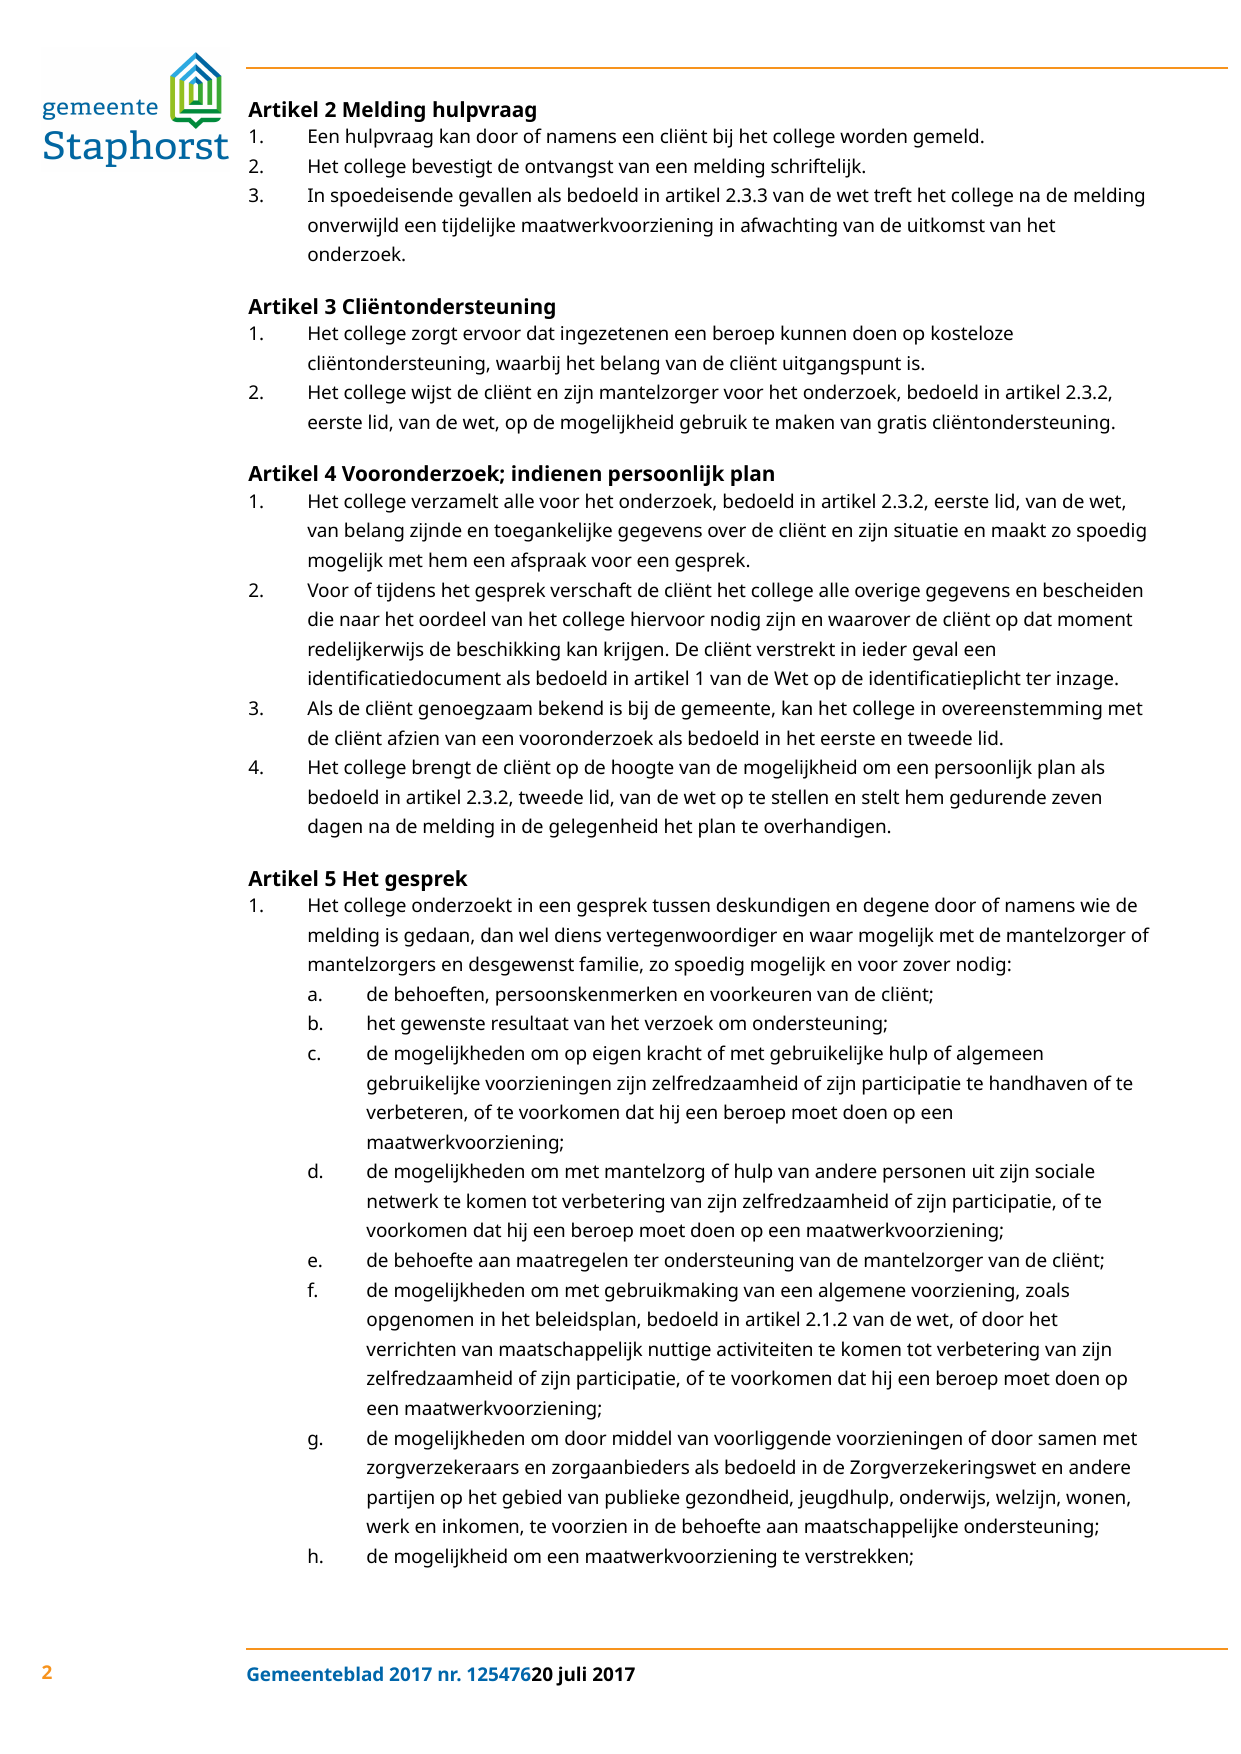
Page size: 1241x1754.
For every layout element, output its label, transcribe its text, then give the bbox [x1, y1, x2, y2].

list Het college onderzoekt in een gesprek tussen deskundigen en degene door of namens wie de melding is gedaan, dan wel diens vertegenwoordiger en waar mogelijk met de mantelzorger of mantelzorgers en desgewenst familie, zo spoedig mogelijk en voor zover nodig: [248, 892, 1152, 977]
text Artikel 2 Melding hulpvraag [248, 95, 1152, 123]
list de mogelijkheden om met mantelzorg of hulp van andere personen uit zijn sociale netwerk te komen tot verbetering van zijn zelfredzaamheid of zijn participatie, of te voorkomen dat hij een beroep moet doen op een maatwerkvoorziening; [307, 1158, 1152, 1243]
list Een hulpvraag kan door of namens een cliënt bij het college worden gemeld. [248, 123, 1152, 149]
list de mogelijkheden om op eigen kracht of met gebruikelijke hulp of algemeen gebruikelijke voorzieningen zijn zelfredzaamheid of zijn participatie te handhaven of te verbeteren, of te voorkomen dat hij een beroep moet doen op een maatwerkvoorziening; [307, 1040, 1152, 1155]
list Het college zorgt ervoor dat ingezetenen een beroep kunnen doen op kosteloze cliëntondersteuning, waarbij het belang van de cliënt uitgangspunt is. [248, 320, 1152, 376]
list Voor of tijdens het gesprek verschaft de cliënt het college alle overige gegevens en bescheiden die naar het oordeel van het college hiervoor nodig zijn en waarover de cliënt op dat moment redelijkerwijs de beschikking kan krijgen. De cliënt verstrekt in ieder geval een identificatiedocument als bedoeld in artikel 1 van de Wet op de identificatieplicht ter inzage. [248, 577, 1152, 691]
list de behoefte aan maatregelen ter ondersteuning van de mantelzorger van de cliënt; [307, 1247, 1152, 1273]
list het gewenste resultaat van het verzoek om ondersteuning; [307, 1011, 1152, 1036]
list de mogelijkheden om door middel van voorliggende voorzieningen of door samen met zorgverzekeraars en zorgaanbieders als bedoeld in de Zorgverzekeringswet en andere partijen op het gebied van publieke gezondheid, jeugdhulp, onderwijs, welzijn, wonen, werk en inkomen, te voorzien in de behoefte aan maatschappelijke ondersteuning; [307, 1425, 1152, 1539]
list de mogelijkheid om een maatwerkvoorziening te verstrekken; [307, 1543, 1152, 1569]
picture [41, 47, 231, 172]
list Het college bevestigt de ontvangst van een melding schriftelijk. [248, 153, 1152, 178]
text Artikel 4 Vooronderzoek; indienen persoonlijk plan [248, 459, 1152, 488]
list Het college wijst de cliënt en zijn mantelzorger voor het onderzoek, bedoeld in artikel 2.3.2, eerste lid, van de wet, op de mogelijkheid gebruik te maken van gratis cliëntondersteuning. [248, 379, 1152, 435]
list de behoeften, persoonskenmerken en voorkeuren van de cliënt; [307, 981, 1152, 1007]
list Het college verzamelt alle voor het onderzoek, bedoeld in artikel 2.3.2, eerste lid, van de wet, van belang zijnde en toegankelijke gegevens over de cliënt en zijn situatie en maakt zo spoedig mogelijk met hem een afspraak voor een gesprek. [248, 488, 1152, 573]
text Artikel 5 Het gesprek [248, 864, 1152, 892]
list In spoedeisende gevallen als bedoeld in artikel 2.3.3 van de wet treft het college na de melding onverwijld een tijdelijke maatwerkvoorziening in afwachting van de uitkomst van het onderzoek. [248, 182, 1152, 267]
list Het college brengt de cliënt op de hoogte van de mogelijkheid om een persoonlijk plan als bedoeld in artikel 2.3.2, tweede lid, van de wet op te stellen en stelt hem gedurende zeven dagen na de melding in de gelegenheid het plan te overhandigen. [248, 754, 1152, 839]
list de mogelijkheden om met gebruikmaking van een algemene voorziening, zoals opgenomen in het beleidsplan, bedoeld in artikel 2.1.2 van de wet, of door het verrichten van maatschappelijk nuttige activiteiten te komen tot verbetering van zijn zelfredzaamheid of zijn participatie, of te voorkomen dat hij een beroep moet doen op een maatwerkvoorziening; [307, 1277, 1152, 1421]
text Artikel 3 Cliëntondersteuning [248, 292, 1152, 320]
list Als de cliënt genoegzaam bekend is bij de gemeente, kan het college in overeenstemming met de cliënt afzien van een vooronderzoek als bedoeld in het eerste en tweede lid. [248, 695, 1152, 750]
